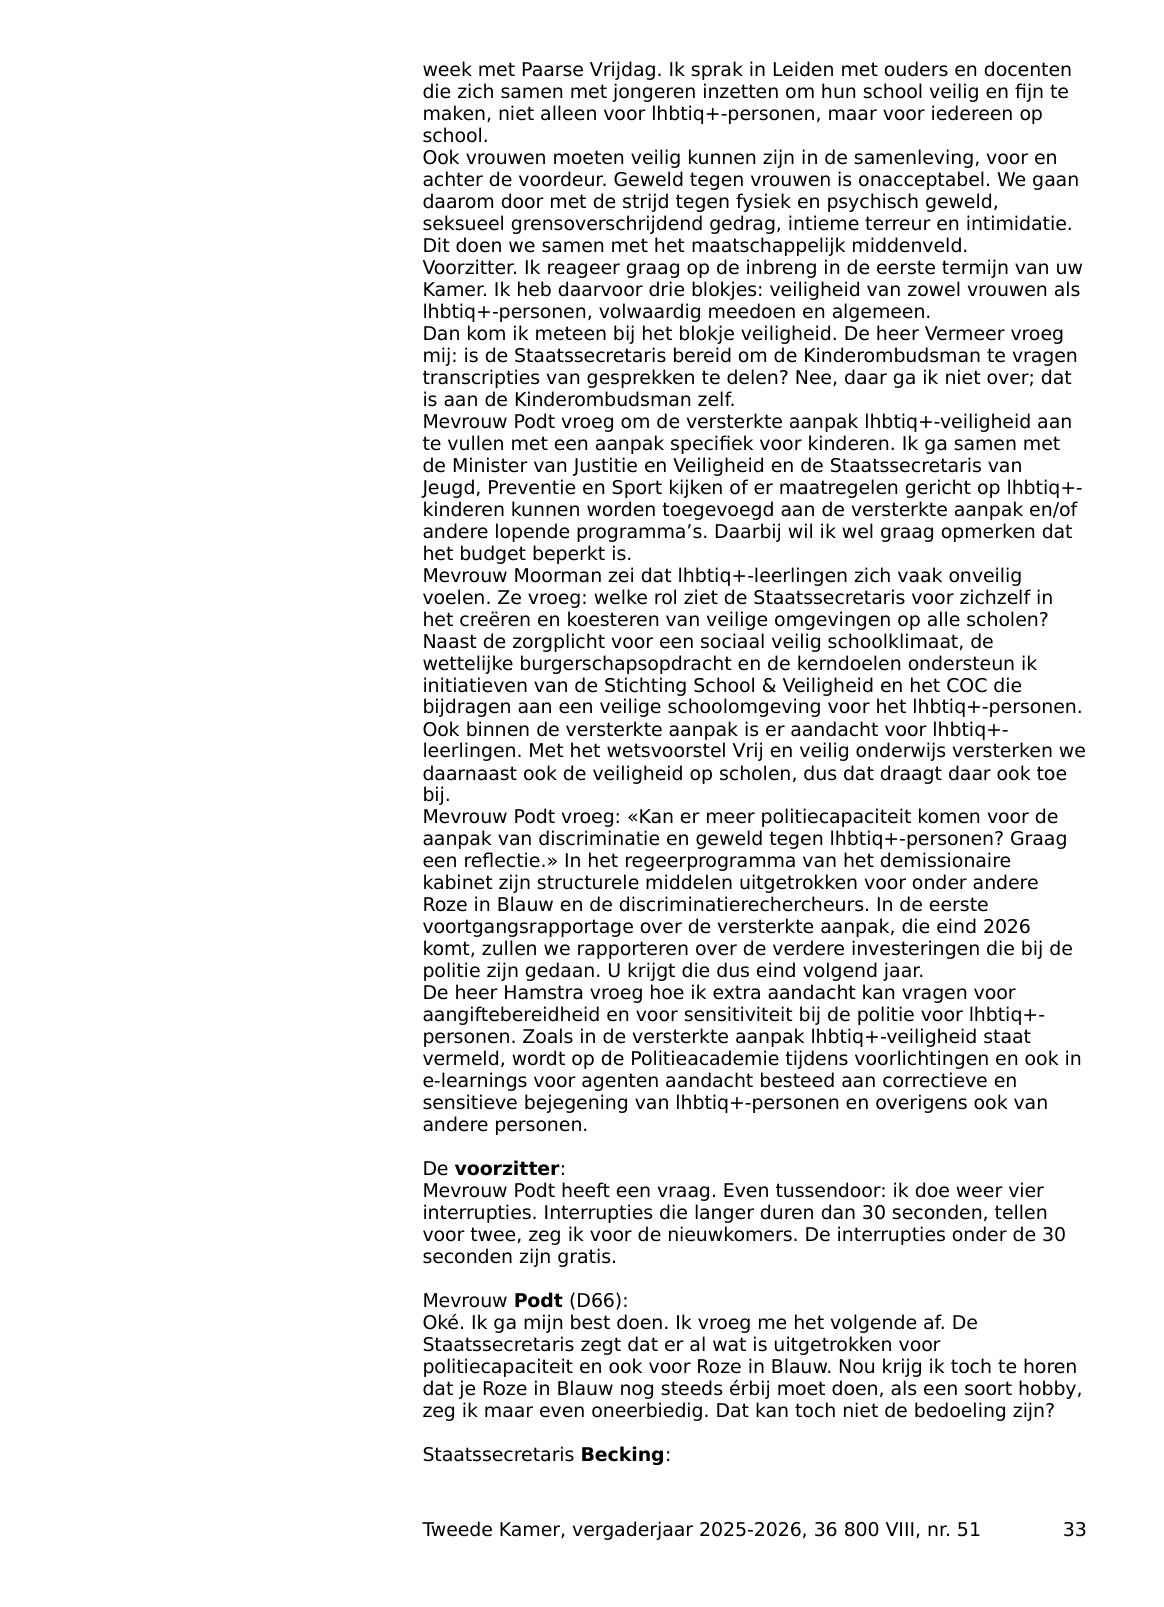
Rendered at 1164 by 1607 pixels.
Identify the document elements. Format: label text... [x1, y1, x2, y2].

text Staatssecretaris Becking: [422, 1444, 1087, 1466]
text Mevrouw Podt vroeg om de versterkte aanpak lhbtiq+-veiligheid aan te vullen met een aanpak specifiek voor kinderen. Ik ga samen met de Minister van Justitie en Veiligheid en de Staatssecretaris van Jeugd, Preventie en Sport kijken of er maatregelen gericht op lhbtiq+-kinderen kunnen worden toegevoegd aan de versterkte aanpak en/of andere lopende programma’s. Daarbij wil ik wel graag opmerken dat het budget beperkt is. [422, 411, 1087, 564]
text Mevrouw Podt (D66): [422, 1290, 1087, 1312]
text Ook vrouwen moeten veilig kunnen zijn in de samenleving, voor en achter de voordeur. Geweld tegen vrouwen is onacceptabel. We gaan daarom door met de strijd tegen fysiek en psychisch geweld, seksueel grensoverschrijdend gedrag, intieme terreur en intimidatie. Dit doen we samen met het maatschappelijk middenveld. [422, 147, 1087, 257]
text De voorzitter: [422, 1158, 1087, 1180]
text Voorzitter. Ik reageer graag op de inbreng in de eerste termijn van uw Kamer. Ik heb daarvoor drie blokjes: veiligheid van zowel vrouwen als lhbtiq+-personen, volwaardig meedoen en algemeen. [422, 257, 1087, 323]
text De heer Hamstra vroeg hoe ik extra aandacht kan vragen voor aangiftebereidheid en voor sensitiviteit bij de politie voor lhbtiq+-personen. Zoals in de versterkte aanpak lhbtiq+-veiligheid staat vermeld, wordt op de Politieacademie tijdens voorlichtingen en ook in e-learnings voor agenten aandacht besteed aan correctieve en sensitieve bejegening van lhbtiq+-personen en overigens ook van andere personen. [422, 982, 1087, 1136]
text Oké. Ik ga mijn best doen. Ik vroeg me het volgende af. De Staatssecretaris zegt dat er al wat is uitgetrokken voor politiecapaciteit en ook voor Roze in Blauw. Nou krijg ik toch te horen dat je Roze in Blauw nog steeds érbij moet doen, als een soort hobby, zeg ik maar even oneerbiedig. Dat kan toch niet de bedoeling zijn? [422, 1312, 1087, 1422]
text Mevrouw Podt vroeg: «Kan er meer politiecapaciteit komen voor de aanpak van discriminatie en geweld tegen lhbtiq+-personen? Graag een reflectie.» In het regeerprogramma van het demissionaire kabinet zijn structurele middelen uitgetrokken voor onder andere Roze in Blauw en de discriminatierechercheurs. In de eerste voortgangsrapportage over de versterkte aanpak, die eind 2026 komt, zullen we rapporteren over de verdere investeringen die bij de politie zijn gedaan. U krijgt die dus eind volgend jaar. [422, 806, 1087, 982]
text Mevrouw Moorman zei dat lhbtiq+-leerlingen zich vaak onveilig voelen. Ze vroeg: welke rol ziet de Staatssecretaris voor zichzelf in het creëren en koesteren van veilige omgevingen op alle scholen? Naast de zorgplicht voor een sociaal veilig schoolklimaat, de wettelijke burgerschapsopdracht en de kerndoelen ondersteun ik initiatieven van de Stichting School & Veiligheid en het COC die bijdragen aan een veilige schoolomgeving voor het lhbtiq+-personen. Ook binnen de versterkte aanpak is er aandacht voor lhbtiq+-leerlingen. Met het wetsvoorstel Vrij en veilig onderwijs versterken we daarnaast ook de veiligheid op scholen, dus dat draagt daar ook toe bij. [422, 564, 1087, 806]
text Mevrouw Podt heeft een vraag. Even tussendoor: ik doe weer vier interrupties. Interrupties die langer duren dan 30 seconden, tellen voor twee, zeg ik voor de nieuwkomers. De interrupties onder de 30 seconden zijn gratis. [422, 1180, 1087, 1268]
text Dan kom ik meteen bij het blokje veiligheid. De heer Vermeer vroeg mij: is de Staatssecretaris bereid om de Kinderombudsman te vragen transcripties van gesprekken te delen? Nee, daar ga ik niet over; dat is aan de Kinderombudsman zelf. [422, 323, 1087, 411]
text week met Paarse Vrijdag. Ik sprak in Leiden met ouders en docenten die zich samen met jongeren inzetten om hun school veilig en fijn te maken, niet alleen voor lhbtiq+-personen, maar voor iedereen op school. [422, 59, 1087, 147]
